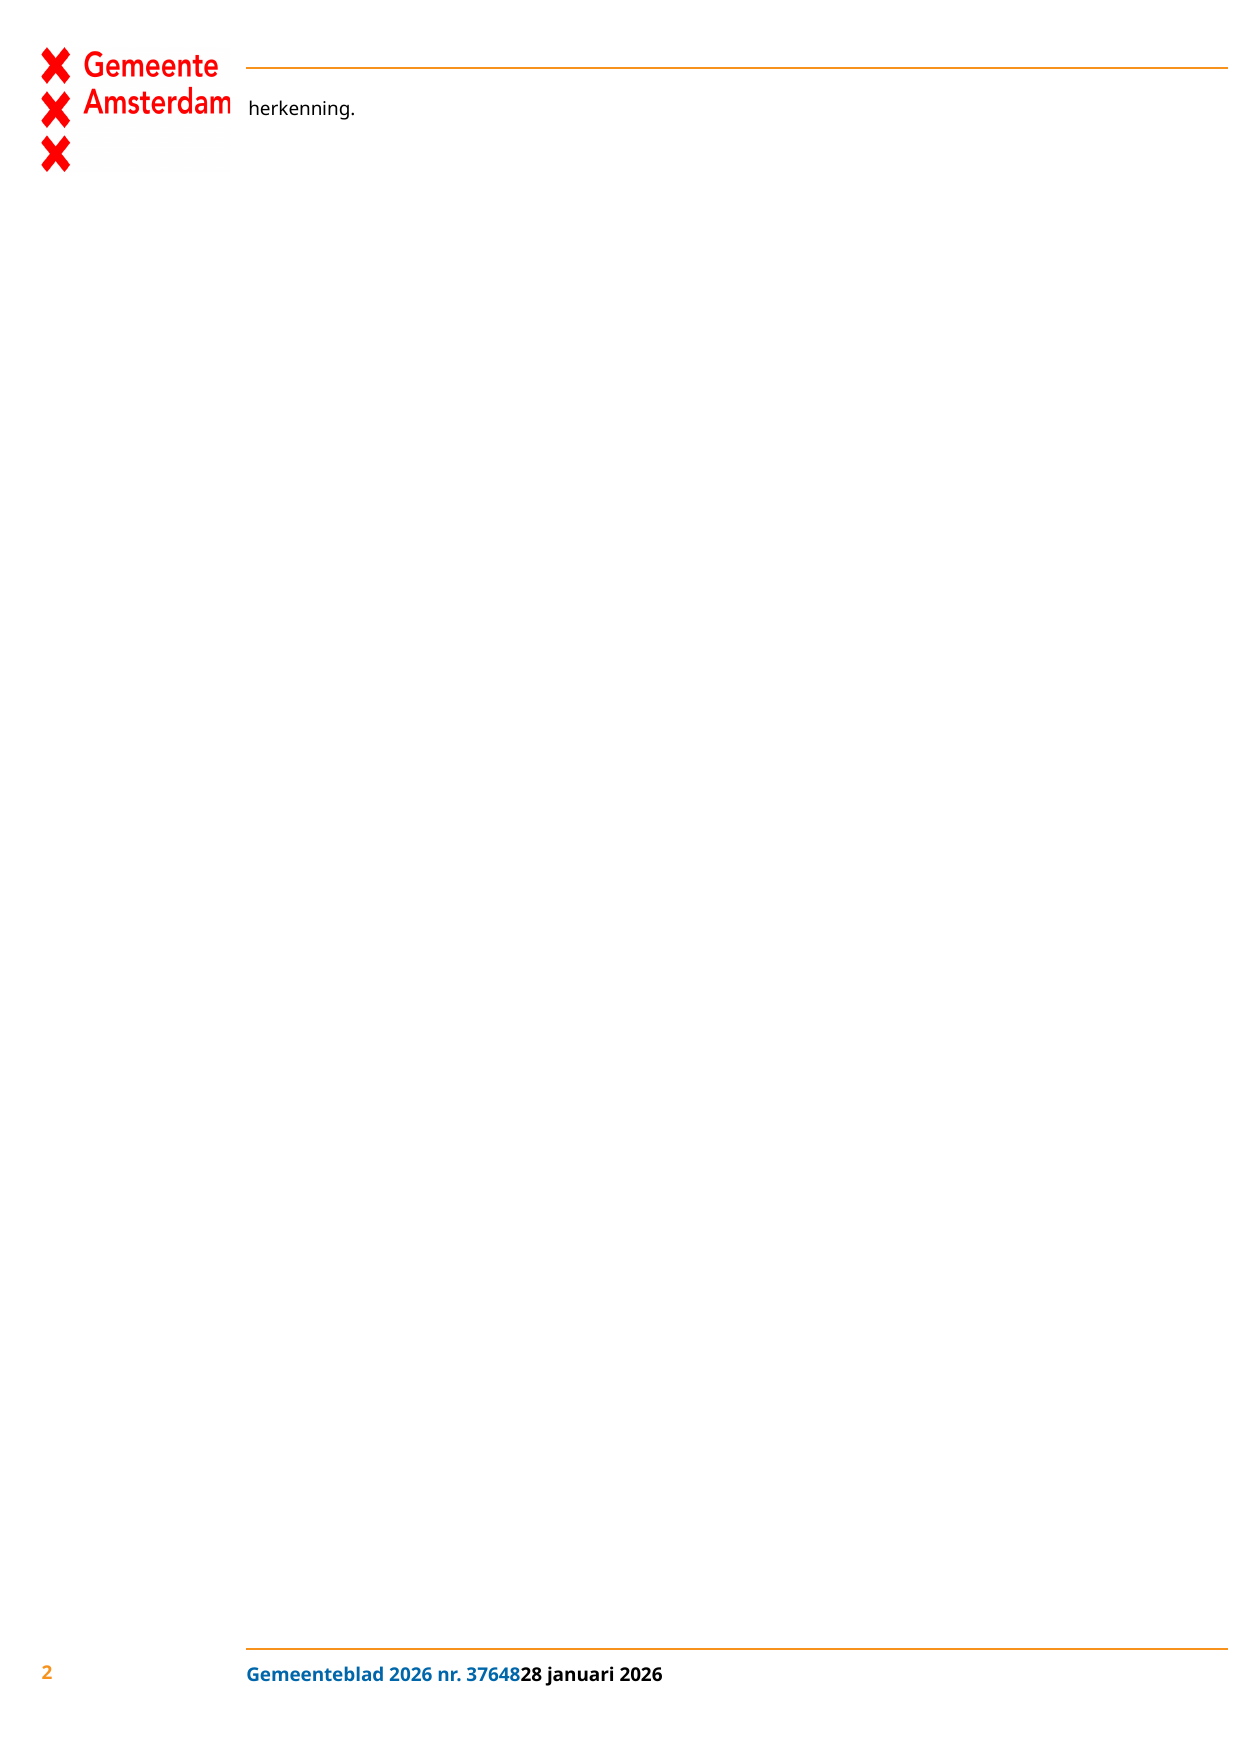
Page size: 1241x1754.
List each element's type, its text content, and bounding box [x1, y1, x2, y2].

picture [41, 47, 231, 172]
text herkenning. [248, 95, 1152, 121]
